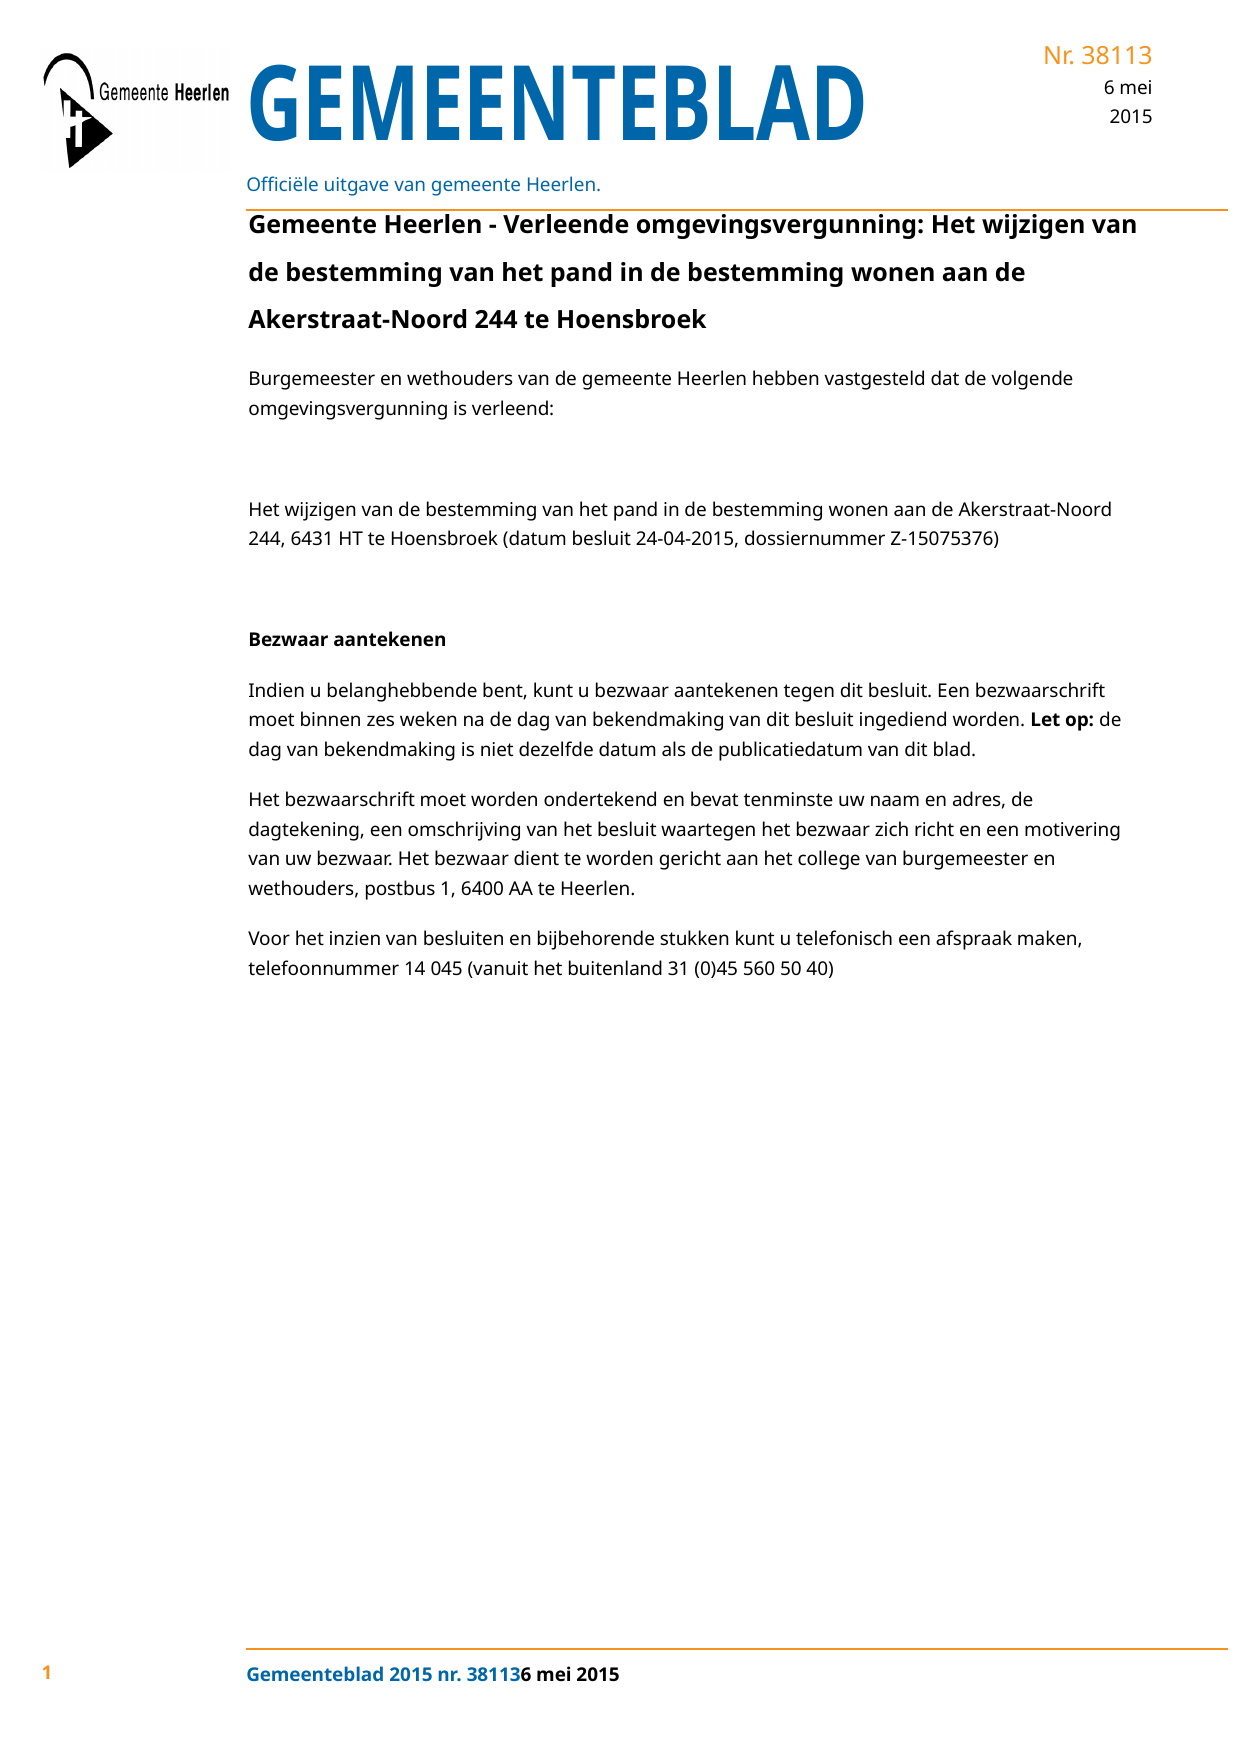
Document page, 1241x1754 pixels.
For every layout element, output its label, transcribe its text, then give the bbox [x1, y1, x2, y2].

text Het bezwaarschrift moet worden ondertekend en bevat tenminste uw naam en adres, de dagtekening, een omschrijving van het besluit waartegen het bezwaar zich richt en een motivering van uw bezwaar. Het bezwaar dient te worden gericht aan het college van burgemeester en wethouders, postbus 1, 6400 AA te Heerlen. [248, 786, 1152, 901]
text Gemeente Heerlen - Verleende omgevingsvergunning: Het wijzigen van de bestemming van het pand in de bestemming wonen aan de Akerstraat-Noord 244 te Hoensbroek [248, 211, 1152, 336]
text Burgemeester en wethouders van de gemeente Heerlen hebben vastgesteld dat de volgende omgevingsvergunning is verleend: [248, 366, 1152, 421]
text Bezwaar aantekenen [248, 626, 1152, 652]
text Voor het inzien van besluiten en bijbehorende stukken kunt u telefonisch een afspraak maken, telefoonnummer 14 045 (vanuit het buitenland 31 (0)45 560 50 40) [248, 926, 1152, 981]
text Indien u belanghebbende bent, kunt u bezwaar aantekenen tegen dit besluit. Een bezwaarschrift moet binnen zes weken na de dag van bekendmaking van dit besluit ingediend worden. Let op: de dag van bekendmaking is niet dezelfde datum als de publicatiedatum van dit blad. [248, 677, 1152, 762]
picture [41, 47, 231, 172]
text Het wijzigen van de bestemming van het pand in de bestemming wonen aan de Akerstraat-Noord 244, 6431 HT te Hoensbroek (datum besluit 24-04-2015, dossiernummer Z-15075376) [248, 496, 1152, 551]
